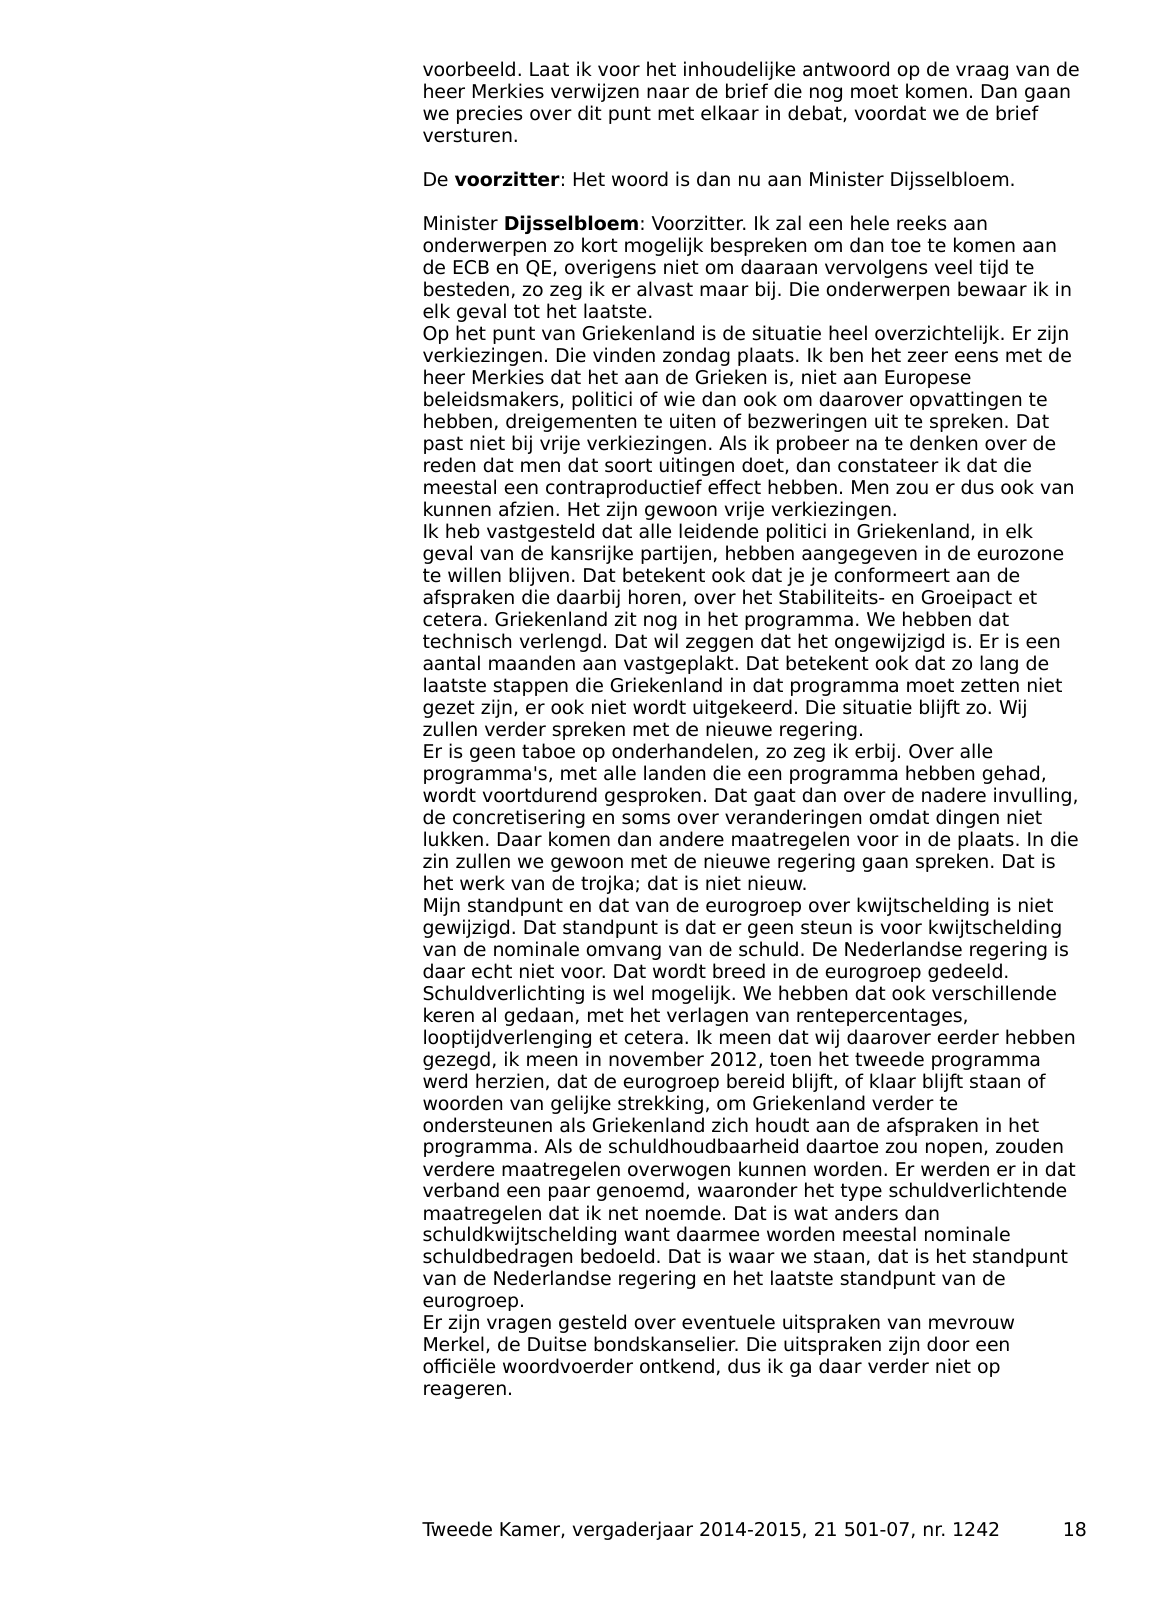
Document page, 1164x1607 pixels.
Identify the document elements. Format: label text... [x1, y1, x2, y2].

text Op het punt van Griekenland is de situatie heel overzichtelijk. Er zijn verkiezingen. Die vinden zondag plaats. Ik ben het zeer eens met de heer Merkies dat het aan de Grieken is, niet aan Europese beleidsmakers, politici of wie dan ook om daarover opvattingen te hebben, dreigementen te uiten of bezweringen uit te spreken. Dat past niet bij vrije verkiezingen. Als ik probeer na te denken over de reden dat men dat soort uitingen doet, dan constateer ik dat die meestal een contraproductief effect hebben. Men zou er dus ook van kunnen afzien. Het zijn gewoon vrije verkiezingen. [422, 323, 1087, 521]
text De voorzitter: Het woord is dan nu aan Minister Dijsselbloem. [422, 169, 1087, 191]
text Er zijn vragen gesteld over eventuele uitspraken van mevrouw Merkel, de Duitse bondskanselier. Die uitspraken zijn door een officiële woordvoerder ontkend, dus ik ga daar verder niet op reageren. [422, 1312, 1087, 1400]
text Mijn standpunt en dat van de eurogroep over kwijtschelding is niet gewijzigd. Dat standpunt is dat er geen steun is voor kwijtschelding van de nominale omvang van de schuld. De Nederlandse regering is daar echt niet voor. Dat wordt breed in de eurogroep gedeeld. Schuldverlichting is wel mogelijk. We hebben dat ook verschillende keren al gedaan, met het verlagen van rentepercentages, looptijdverlenging et cetera. Ik meen dat wij daarover eerder hebben gezegd, ik meen in november 2012, toen het tweede programma werd herzien, dat de eurogroep bereid blijft, of klaar blijft staan of woorden van gelijke strekking, om Griekenland verder te ondersteunen als Griekenland zich houdt aan de afspraken in het programma. Als de schuldhoudbaarheid daartoe zou nopen, zouden verdere maatregelen overwogen kunnen worden. Er werden er in dat verband een paar genoemd, waaronder het type schuldverlichtende maatregelen dat ik net noemde. Dat is wat anders dan schuldkwijtschelding want daarmee worden meestal nominale schuldbedragen bedoeld. Dat is waar we staan, dat is het standpunt van de Nederlandse regering en het laatste standpunt van de eurogroep. [422, 895, 1087, 1312]
text Er is geen taboe op onderhandelen, zo zeg ik erbij. Over alle programma's, met alle landen die een programma hebben gehad, wordt voortdurend gesproken. Dat gaat dan over de nadere invulling, de concretisering en soms over veranderingen omdat dingen niet lukken. Daar komen dan andere maatregelen voor in de plaats. In die zin zullen we gewoon met de nieuwe regering gaan spreken. Dat is het werk van de trojka; dat is niet nieuw. [422, 741, 1087, 895]
text voorbeeld. Laat ik voor het inhoudelijke antwoord op de vraag van de heer Merkies verwijzen naar de brief die nog moet komen. Dan gaan we precies over dit punt met elkaar in debat, voordat we de brief versturen. [422, 59, 1087, 147]
text Ik heb vastgesteld dat alle leidende politici in Griekenland, in elk geval van de kansrijke partijen, hebben aangegeven in de eurozone te willen blijven. Dat betekent ook dat je je conformeert aan de afspraken die daarbij horen, over het Stabiliteits- en Groeipact et cetera. Griekenland zit nog in het programma. We hebben dat technisch verlengd. Dat wil zeggen dat het ongewijzigd is. Er is een aantal maanden aan vastgeplakt. Dat betekent ook dat zo lang de laatste stappen die Griekenland in dat programma moet zetten niet gezet zijn, er ook niet wordt uitgekeerd. Die situatie blijft zo. Wij zullen verder spreken met de nieuwe regering. [422, 521, 1087, 741]
text Minister Dijsselbloem: Voorzitter. Ik zal een hele reeks aan onderwerpen zo kort mogelijk bespreken om dan toe te komen aan de ECB en QE, overigens niet om daaraan vervolgens veel tijd te besteden, zo zeg ik er alvast maar bij. Die onderwerpen bewaar ik in elk geval tot het laatste. [422, 213, 1087, 323]
